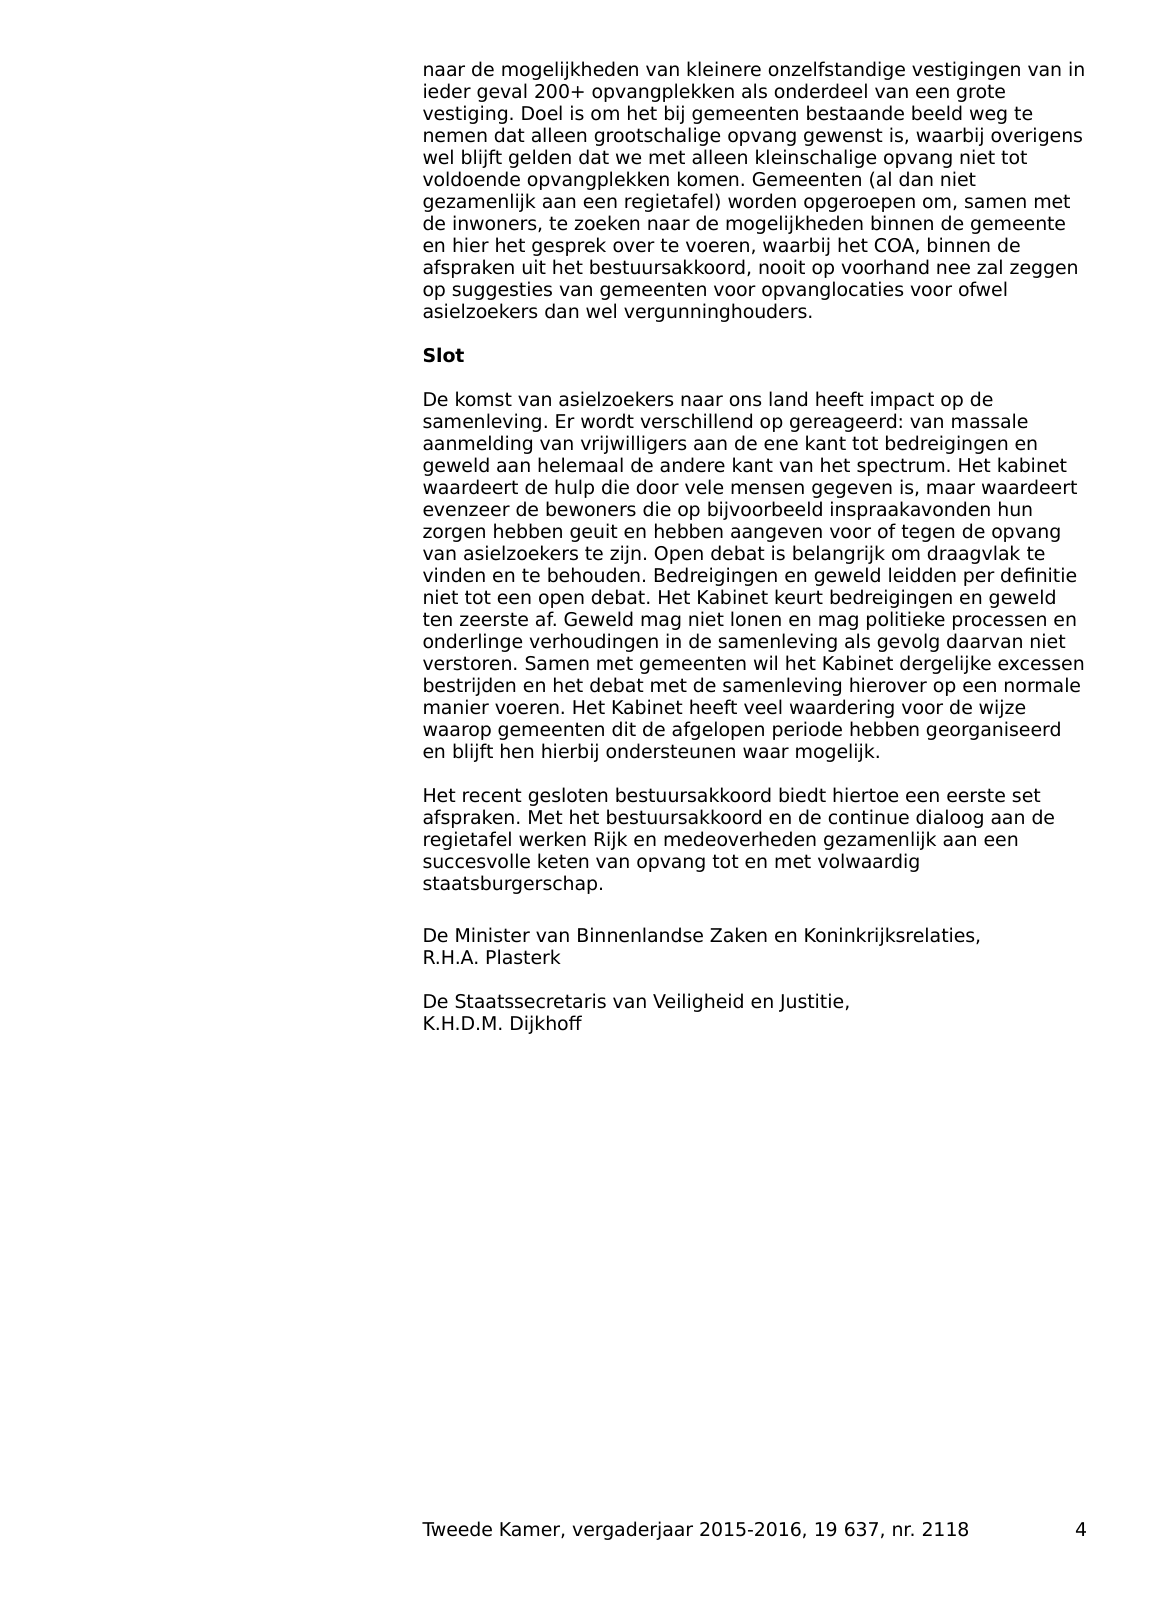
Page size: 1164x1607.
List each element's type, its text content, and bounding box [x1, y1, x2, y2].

text naar de mogelijkheden van kleinere onzelfstandige vestigingen van in ieder geval 200+ opvangplekken als onderdeel van een grote vestiging. Doel is om het bij gemeenten bestaande beeld weg te nemen dat alleen grootschalige opvang gewenst is, waarbij overigens wel blijft gelden dat we met alleen kleinschalige opvang niet tot voldoende opvangplekken komen. Gemeenten (al dan niet gezamenlijk aan een regietafel) worden opgeroepen om, samen met de inwoners, te zoeken naar de mogelijkheden binnen de gemeente en hier het gesprek over te voeren, waarbij het COA, binnen de afspraken uit het bestuursakkoord, nooit op voorhand nee zal zeggen op suggesties van gemeenten voor opvanglocaties voor ofwel asielzoekers dan wel vergunninghouders. [422, 59, 1087, 323]
text Het recent gesloten bestuursakkoord biedt hiertoe een eerste set afspraken. Met het bestuursakkoord en de continue dialoog aan de regietafel werken Rijk en medeoverheden gezamenlijk aan een succesvolle keten van opvang tot en met volwaardig staatsburgerschap. [422, 785, 1087, 895]
text De komst van asielzoekers naar ons land heeft impact op de samenleving. Er wordt verschillend op gereageerd: van massale aanmelding van vrijwilligers aan de ene kant tot bedreigingen en geweld aan helemaal de andere kant van het spectrum. Het kabinet waardeert de hulp die door vele mensen gegeven is, maar waardeert evenzeer de bewoners die op bijvoorbeeld inspraakavonden hun zorgen hebben geuit en hebben aangeven voor of tegen de opvang van asielzoekers te zijn. Open debat is belangrijk om draagvlak te vinden en te behouden. Bedreigingen en geweld leidden per definitie niet tot een open debat. Het Kabinet keurt bedreigingen en geweld ten zeerste af. Geweld mag niet lonen en mag politieke processen en onderlinge verhoudingen in de samenleving als gevolg daarvan niet verstoren. Samen met gemeenten wil het Kabinet dergelijke excessen bestrijden en het debat met de samenleving hierover op een normale manier voeren. Het Kabinet heeft veel waardering voor de wijze waarop gemeenten dit de afgelopen periode hebben georganiseerd en blijft hen hierbij ondersteunen waar mogelijk. [422, 389, 1087, 763]
subtitle Slot [422, 345, 1087, 367]
text De Staatssecretaris van Veiligheid en Justitie, K.H.D.M. Dijkhoff [422, 991, 1087, 1035]
text De Minister van Binnenlandse Zaken en Koninkrijksrelaties, R.H.A. Plasterk [422, 925, 1087, 969]
